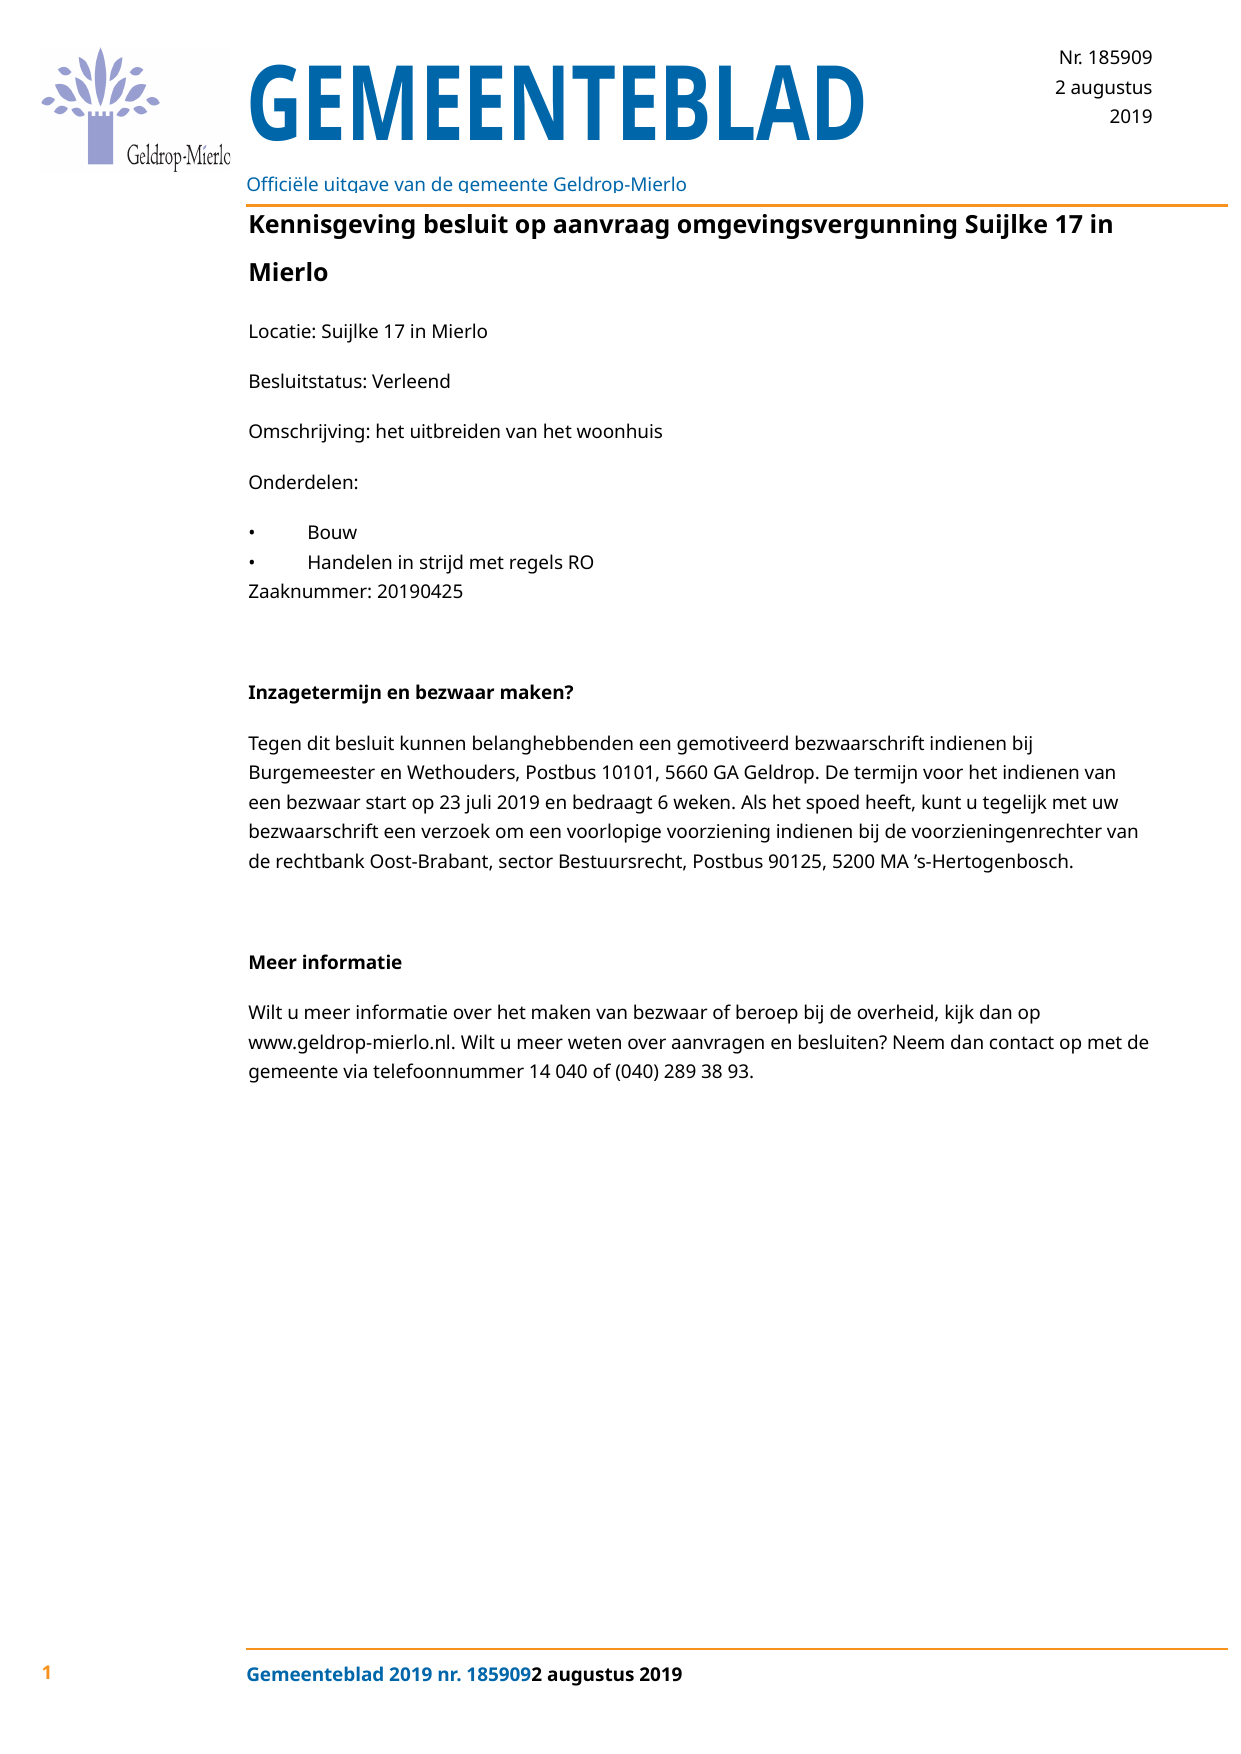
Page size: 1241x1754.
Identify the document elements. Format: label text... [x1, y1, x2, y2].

list Handelen in strijd met regels RO [248, 549, 1152, 575]
text Besluitstatus: Verleend [248, 368, 1152, 394]
text Tegen dit besluit kunnen belanghebbenden een gemotiveerd bezwaarschrift indienen bij Burgemeester en Wethouders, Postbus 10101, 5660 GA Geldrop. De termijn voor het indienen van een bezwaar start op 23 juli 2019 en bedraagt 6 weken. Als het spoed heeft, kunt u tegelijk met uw bezwaarschrift een verzoek om een voorlopige voorziening indienen bij de voorzieningenrechter van de rechtbank Oost-Brabant, sector Bestuursrecht, Postbus 90125, 5200 MA ’s-Hertogenbosch. [248, 730, 1152, 874]
text Meer informatie [248, 949, 1152, 975]
text Omschrijving: het uitbreiden van het woonhuis [248, 419, 1152, 444]
list Bouw [248, 519, 1152, 545]
text Onderdelen: [248, 469, 1152, 495]
text Zaaknummer: 20190425 [248, 579, 1152, 604]
text Kennisgeving besluit op aanvraag omgevingsvergunning Suijlke 17 in Mierlo [248, 207, 1152, 288]
text Wilt u meer informatie over het maken van bezwaar of beroep bij de overheid, kijk dan op www.geldrop-mierlo.nl. Wilt u meer weten over aanvragen en besluiten? Neem dan contact op met de gemeente via telefoonnummer 14 040 of (040) 289 38 93. [248, 999, 1152, 1084]
picture [41, 47, 231, 172]
text Locatie: Suijlke 17 in Mierlo [248, 318, 1152, 344]
text Inzagetermijn en bezwaar maken? [248, 679, 1152, 705]
